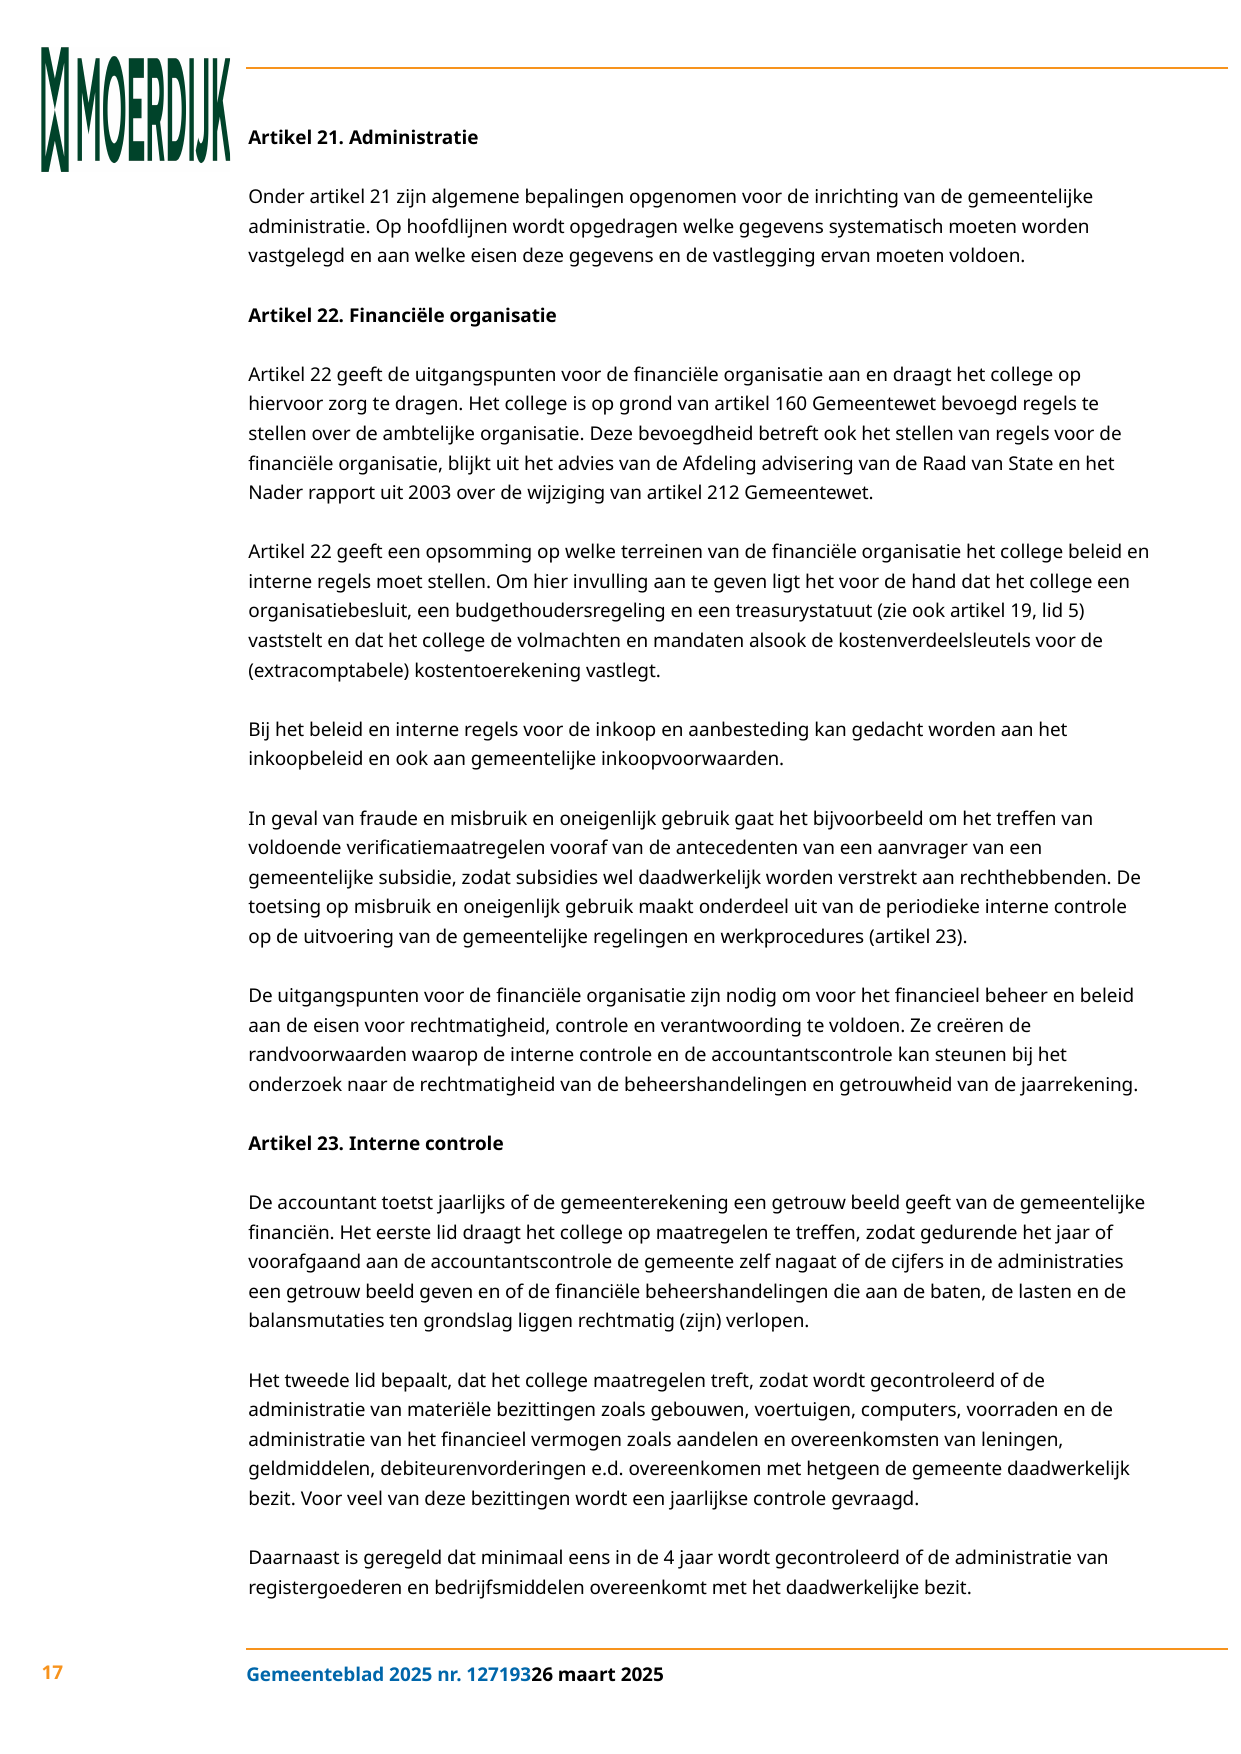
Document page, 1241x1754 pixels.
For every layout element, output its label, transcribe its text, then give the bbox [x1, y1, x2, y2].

text Het tweede lid bepaalt, dat het college maatregelen treft, zodat wordt gecontroleerd of de administratie van materiële bezittingen zoals gebouwen, voertuigen, computers, voorraden en de administratie van het financieel vermogen zoals aandelen en overeenkomsten van leningen, geldmiddelen, debiteurenvorderingen e.d. overeenkomen met hetgeen de gemeente daadwerkelijk bezit. Voor veel van deze bezittingen wordt een jaarlijkse controle gevraagd. [248, 1367, 1152, 1511]
text De uitgangspunten voor de financiële organisatie zijn nodig om voor het financieel beheer en beleid aan de eisen voor rechtmatigheid, controle en verantwoording te voldoen. Ze creëren de randvoorwaarden waarop de interne controle en de accountantscontrole kan steunen bij het onderzoek naar de rechtmatigheid van de beheershandelingen en getrouwheid van de jaarrekening. [248, 982, 1152, 1097]
text Artikel 22 geeft een opsomming op welke terreinen van de financiële organisatie het college beleid en interne regels moet stellen. Om hier invulling aan te geven ligt het voor de hand dat het college een organisatiebesluit, een budgethoudersregeling en een treasurystatuut (zie ook artikel 19, lid 5) vaststelt en dat het college de volmachten en mandaten alsook de kostenverdeelsleutels voor de (extracomptabele) kostentoerekening vastlegt. [248, 538, 1152, 683]
text Onder artikel 21 zijn algemene bepalingen opgenomen voor de inrichting van de gemeentelijke administratie. Op hoofdlijnen wordt opgedragen welke gegevens systematisch moeten worden vastgelegd en aan welke eisen deze gegevens en de vastlegging ervan moeten voldoen. [248, 183, 1152, 268]
picture [41, 47, 231, 172]
text Artikel 22 geeft de uitgangspunten voor de financiële organisatie aan en draagt het college op hiervoor zorg te dragen. Het college is op grond van artikel 160 Gemeentewet bevoegd regels te stellen over de ambtelijke organisatie. Deze bevoegdheid betreft ook het stellen van regels voor de financiële organisatie, blijkt uit het advies van de Afdeling advisering van de Raad van State en het Nader rapport uit 2003 over de wijziging van artikel 212 Gemeentewet. [248, 361, 1152, 505]
text Artikel 23. Interne controle [248, 1130, 1152, 1156]
text Artikel 21. Administratie [248, 124, 1152, 150]
text Artikel 22. Financiële organisatie [248, 302, 1152, 328]
text Bij het beleid en interne regels voor de inkoop en aanbesteding kan gedacht worden aan het inkoopbeleid en ook aan gemeentelijke inkoopvoorwaarden. [248, 716, 1152, 771]
text In geval van fraude en misbruik en oneigenlijk gebruik gaat het bijvoorbeeld om het treffen van voldoende verificatiemaatregelen vooraf van de antecedenten van een aanvrager van een gemeentelijke subsidie, zodat subsidies wel daadwerkelijk worden verstrekt aan rechthebbenden. De toetsing op misbruik en oneigenlijk gebruik maakt onderdeel uit van de periodieke interne controle op de uitvoering van de gemeentelijke regelingen en werkprocedures (artikel 23). [248, 805, 1152, 949]
text Daarnaast is geregeld dat minimaal eens in de 4 jaar wordt gecontroleerd of de administratie van registergoederen en bedrijfsmiddelen overeenkomt met het daadwerkelijke bezit. [248, 1544, 1152, 1600]
text De accountant toetst jaarlijks of de gemeenterekening een getrouw beeld geeft van de gemeentelijke financiën. Het eerste lid draagt het college op maatregelen te treffen, zodat gedurende het jaar of voorafgaand aan de accountantscontrole de gemeente zelf nagaat of de cijfers in de administraties een getrouw beeld geven en of de financiële beheershandelingen die aan de baten, de lasten en de balansmutaties ten grondslag liggen rechtmatig (zijn) verlopen. [248, 1189, 1152, 1333]
